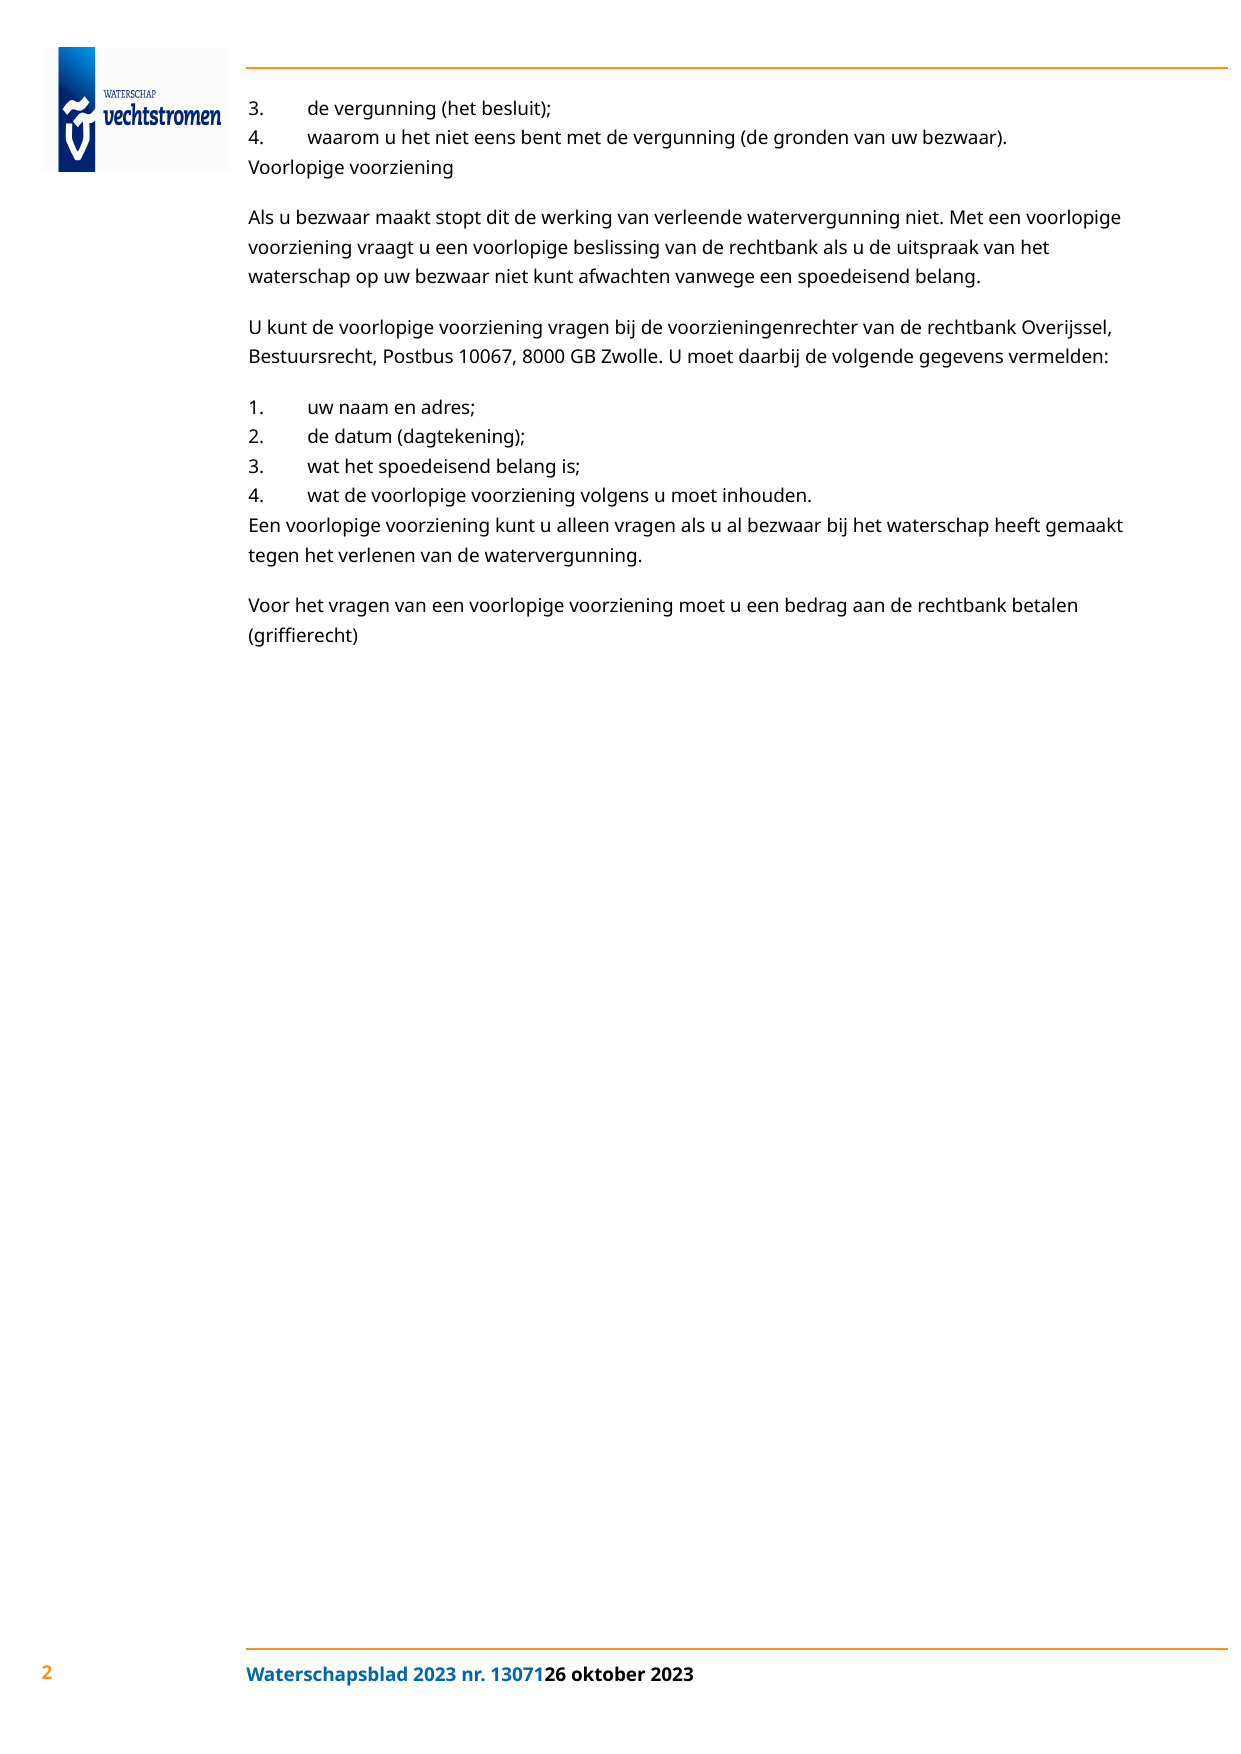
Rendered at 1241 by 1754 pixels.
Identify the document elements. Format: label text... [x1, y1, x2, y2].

list wat het spoedeisend belang is; [248, 453, 1152, 479]
list uw naam en adres; [248, 394, 1152, 420]
text Voor het vragen van een voorlopige voorziening moet u een bedrag aan de rechtbank betalen (griffierecht) [248, 592, 1152, 648]
text Een voorlopige voorziening kunt u alleen vragen als u al bezwaar bij het waterschap heeft gemaakt tegen het verlenen van de watervergunning. [248, 512, 1152, 568]
list waarom u het niet eens bent met de vergunning (de gronden van uw bezwaar). [248, 124, 1152, 150]
list de vergunning (het besluit); [248, 95, 1152, 121]
text Als u bezwaar maakt stopt dit de werking van verleende watervergunning niet. Met een voorlopige voorziening vraagt u een voorlopige beslissing van de rechtbank als u de uitspraak van het waterschap op uw bezwaar niet kunt afwachten vanwege een spoedeisend belang. [248, 204, 1152, 289]
list de datum (dagtekening); [248, 423, 1152, 449]
text Voorlopige voorziening [248, 154, 1152, 180]
text U kunt de voorlopige voorziening vragen bij de voorzieningenrechter van de rechtbank Overijssel, Bestuursrecht, Postbus 10067, 8000 GB Zwolle. U moet daarbij de volgende gegevens vermelden: [248, 314, 1152, 369]
list wat de voorlopige voorziening volgens u moet inhouden. [248, 483, 1152, 508]
picture [41, 47, 231, 172]
